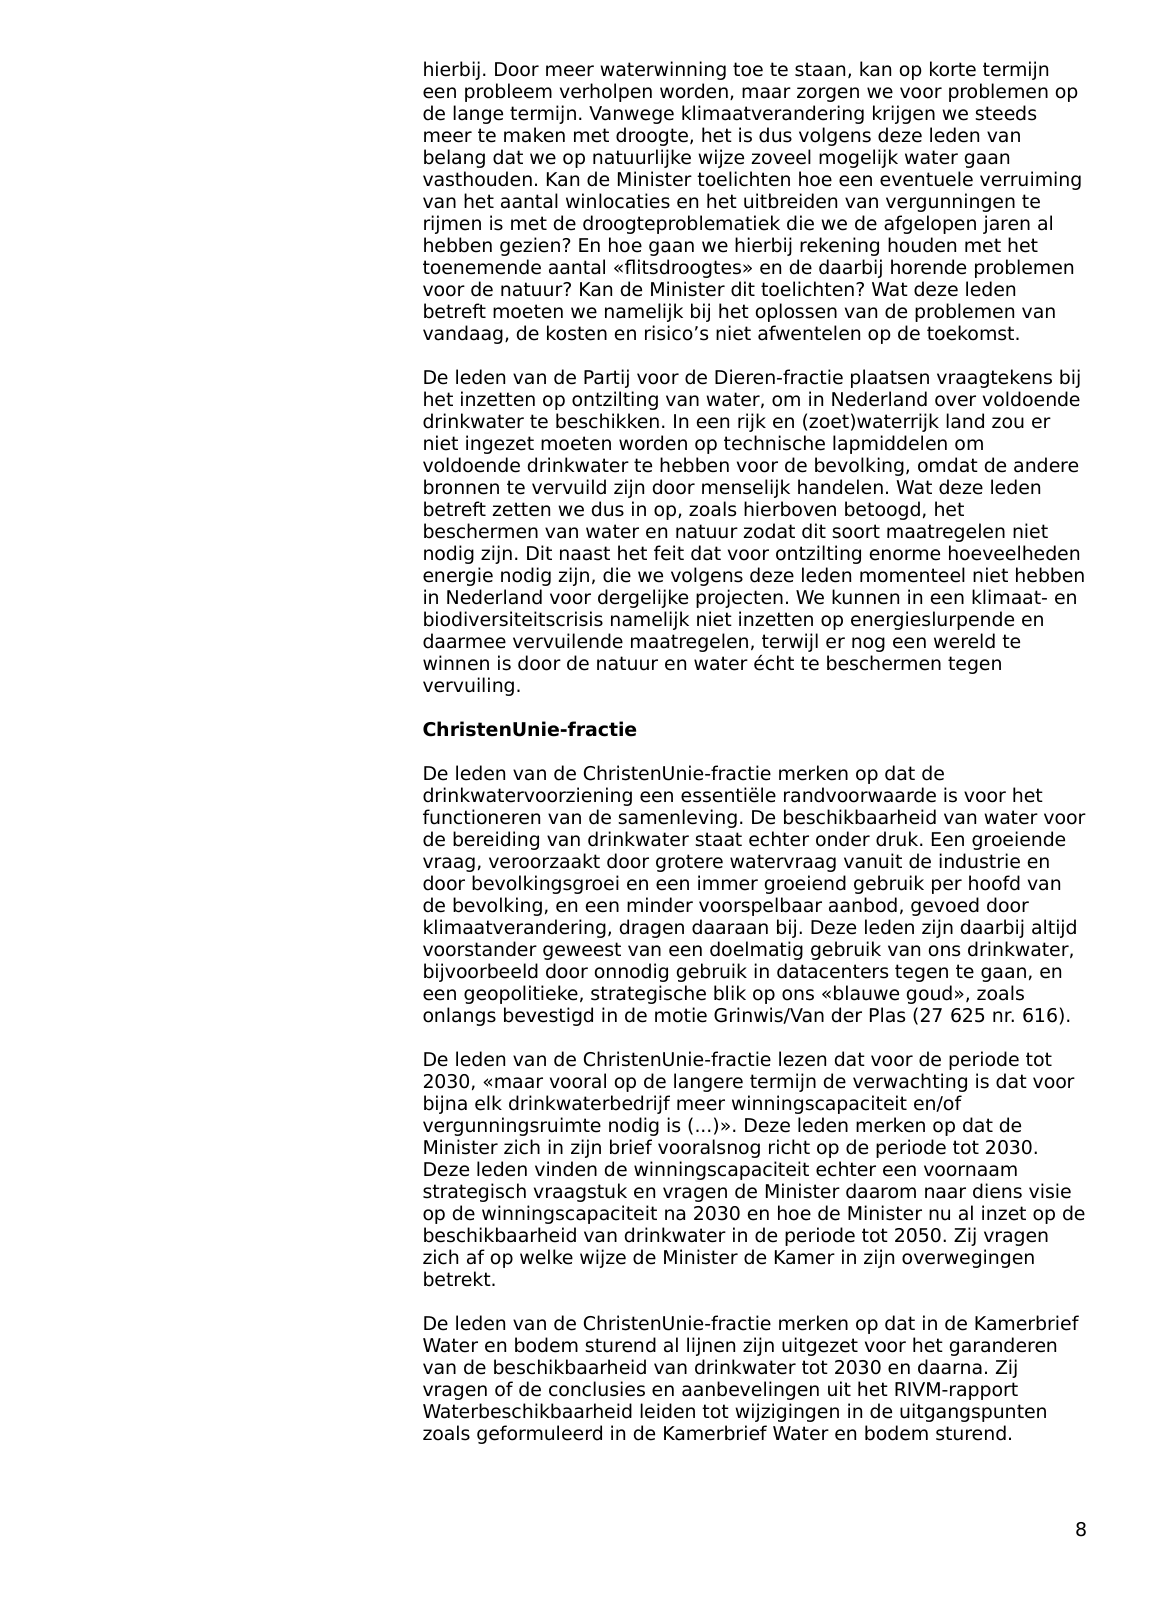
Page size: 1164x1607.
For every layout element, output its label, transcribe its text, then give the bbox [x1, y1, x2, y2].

text De leden van de Partij voor de Dieren-fractie plaatsen vraagtekens bij het inzetten op ontzilting van water, om in Nederland over voldoende drinkwater te beschikken. In een rijk en (zoet)waterrijk land zou er niet ingezet moeten worden op technische lapmiddelen om voldoende drinkwater te hebben voor de bevolking, omdat de andere bronnen te vervuild zijn door menselijk handelen. Wat deze leden betreft zetten we dus in op, zoals hierboven betoogd, het beschermen van water en natuur zodat dit soort maatregelen niet nodig zijn. Dit naast het feit dat voor ontzilting enorme hoeveelheden energie nodig zijn, die we volgens deze leden momenteel niet hebben in Nederland voor dergelijke projecten. We kunnen in een klimaat- en biodiversiteitscrisis namelijk niet inzetten op energieslurpende en daarmee vervuilende maatregelen, terwijl er nog een wereld te winnen is door de natuur en water écht te beschermen tegen vervuiling. [422, 367, 1087, 697]
text hierbij. Door meer waterwinning toe te staan, kan op korte termijn een probleem verholpen worden, maar zorgen we voor problemen op de lange termijn. Vanwege klimaatverandering krijgen we steeds meer te maken met droogte, het is dus volgens deze leden van belang dat we op natuurlijke wijze zoveel mogelijk water gaan vasthouden. Kan de Minister toelichten hoe een eventuele verruiming van het aantal winlocaties en het uitbreiden van vergunningen te rijmen is met de droogteproblematiek die we de afgelopen jaren al hebben gezien? En hoe gaan we hierbij rekening houden met het toenemende aantal «flitsdroogtes» en de daarbij horende problemen voor de natuur? Kan de Minister dit toelichten? Wat deze leden betreft moeten we namelijk bij het oplossen van de problemen van vandaag, de kosten en risico’s niet afwentelen op de toekomst. [422, 59, 1087, 345]
subtitle ChristenUnie-fractie [422, 719, 1087, 741]
text De leden van de ChristenUnie-fractie merken op dat in de Kamerbrief Water en bodem sturend al lijnen zijn uitgezet voor het garanderen van de beschikbaarheid van drinkwater tot 2030 en daarna. Zij vragen of de conclusies en aanbevelingen uit het RIVM-rapport Waterbeschikbaarheid leiden tot wijzigingen in de uitgangspunten zoals geformuleerd in de Kamerbrief Water en bodem sturend. [422, 1313, 1087, 1445]
text De leden van de ChristenUnie-fractie lezen dat voor de periode tot 2030, «maar vooral op de langere termijn de verwachting is dat voor bijna elk drinkwaterbedrijf meer winningscapaciteit en/of vergunningsruimte nodig is (...)». Deze leden merken op dat de Minister zich in zijn brief vooralsnog richt op de periode tot 2030. Deze leden vinden de winningscapaciteit echter een voornaam strategisch vraagstuk en vragen de Minister daarom naar diens visie op de winningscapaciteit na 2030 en hoe de Minister nu al inzet op de beschikbaarheid van drinkwater in de periode tot 2050. Zij vragen zich af op welke wijze de Minister de Kamer in zijn overwegingen betrekt. [422, 1049, 1087, 1291]
text De leden van de ChristenUnie-fractie merken op dat de drinkwatervoorziening een essentiële randvoorwaarde is voor het functioneren van de samenleving. De beschikbaarheid van water voor de bereiding van drinkwater staat echter onder druk. Een groeiende vraag, veroorzaakt door grotere watervraag vanuit de industrie en door bevolkingsgroei en een immer groeiend gebruik per hoofd van de bevolking, en een minder voorspelbaar aanbod, gevoed door klimaatverandering, dragen daaraan bij. Deze leden zijn daarbij altijd voorstander geweest van een doelmatig gebruik van ons drinkwater, bijvoorbeeld door onnodig gebruik in datacenters tegen te gaan, en een geopolitieke, strategische blik op ons «blauwe goud», zoals onlangs bevestigd in de motie Grinwis/Van der Plas (27 625 nr. 616). [422, 763, 1087, 1027]
